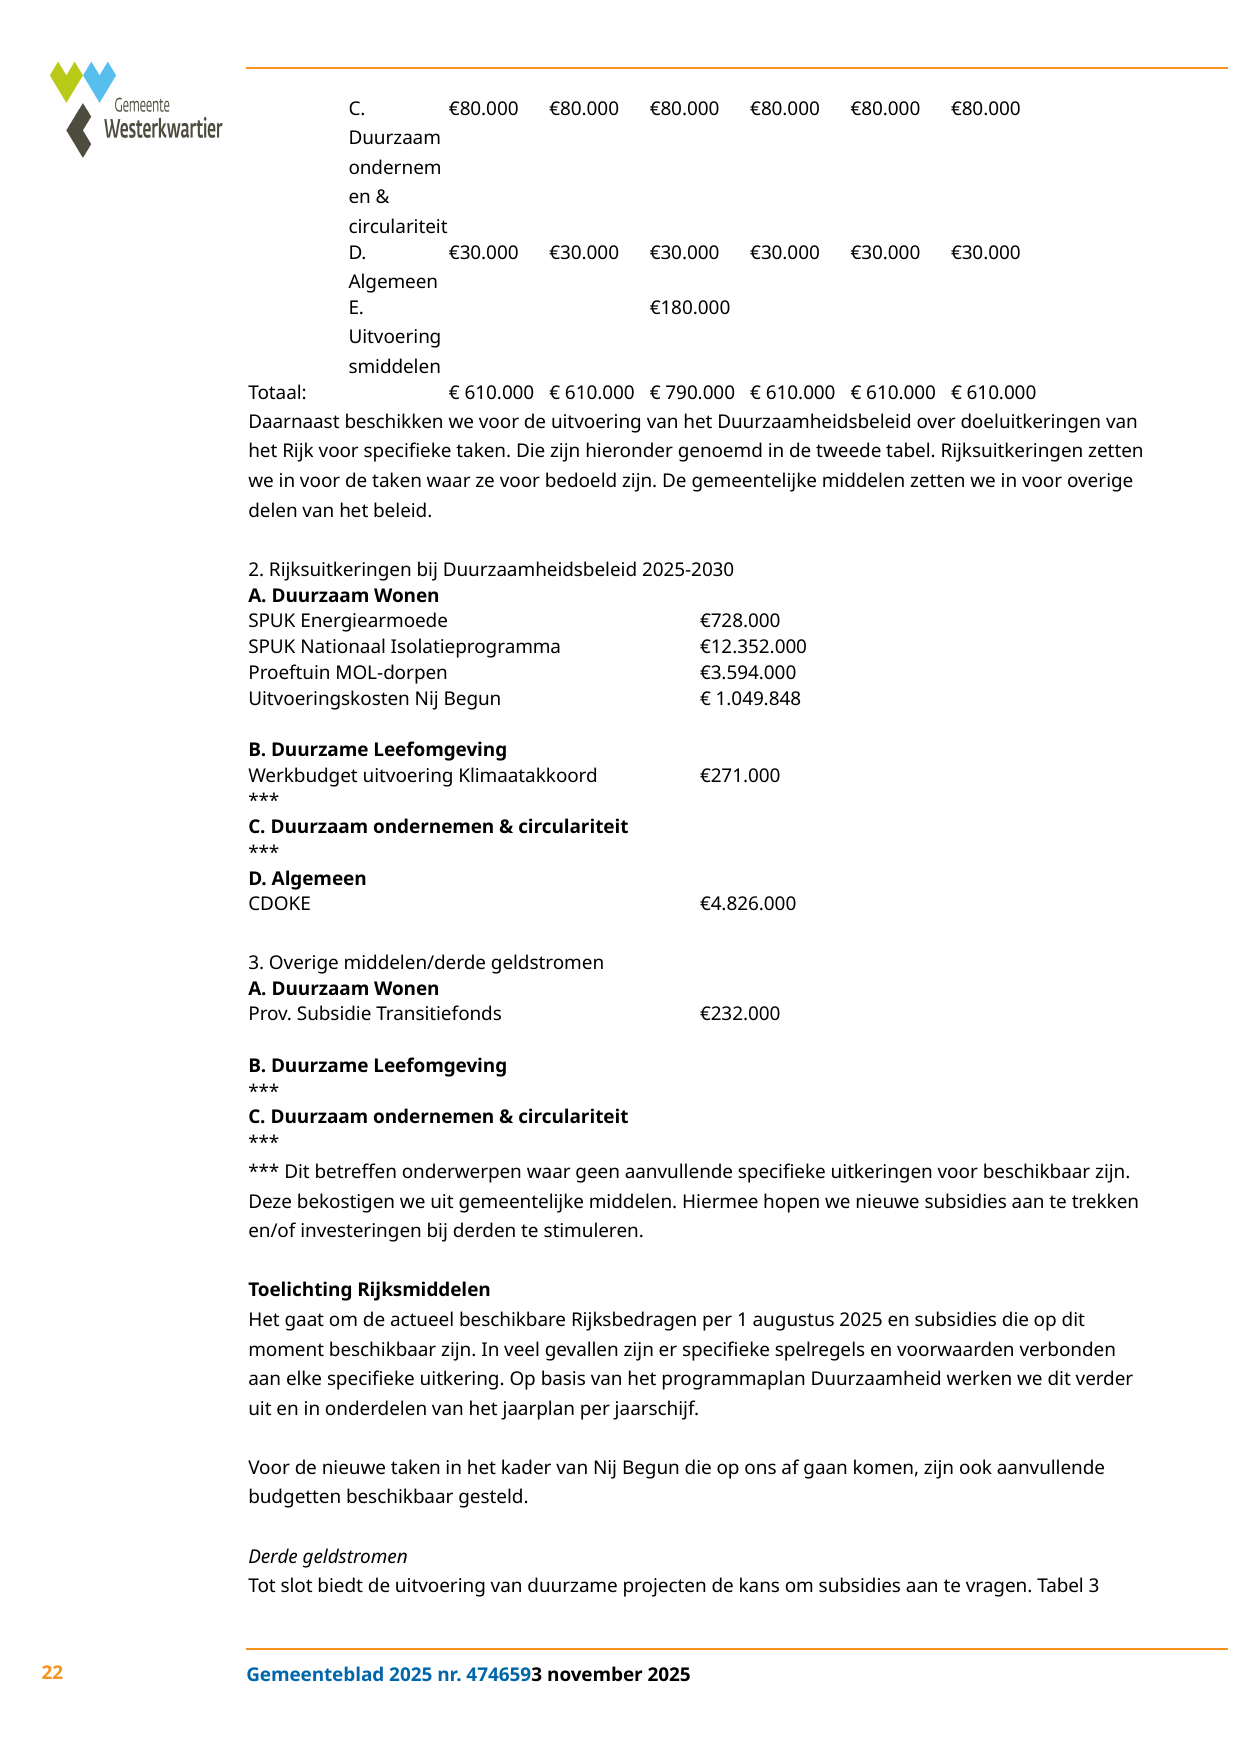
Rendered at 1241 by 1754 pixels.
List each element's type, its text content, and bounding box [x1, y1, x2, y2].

table_cell Werkbudget uitvoering Klimaatakkoord [248, 762, 700, 788]
picture [41, 47, 231, 172]
table_cell Uitvoeringskosten Nij Begun [248, 685, 700, 710]
table_cell C. Duurzaam ondernemen & circulariteit [248, 813, 700, 839]
table_cell [700, 1026, 1152, 1052]
table_cell [700, 788, 1152, 813]
table_cell [348, 379, 449, 405]
table_cell D. Algemeen [248, 865, 700, 891]
table_cell [700, 839, 1152, 865]
text *** Dit betreffen onderwerpen waar geen aanvullende specifieke uitkeringen voor beschikbaar zijn. Deze bekostigen we uit gemeentelijke middelen. Hiermee hopen we nieuwe subsidies aan te trekken en/of investeringen bij derden te stimuleren. [248, 1158, 1152, 1243]
table_cell D. Algemeen [348, 239, 449, 294]
table_cell €232.000 [700, 1001, 1152, 1026]
table_cell €30.000 [951, 239, 1152, 294]
text Tot slot biedt de uitvoering van duurzame projecten de kans om subsidies aan te vragen. Tabel 3 [248, 1572, 1152, 1598]
text Derde geldstromen [248, 1543, 1152, 1568]
table_cell SPUK Nationaal Isolatieprogramma [248, 633, 700, 659]
table_cell €180.000 [650, 294, 750, 379]
text Daarnaast beschikken we voor de uitvoering van het Duurzaamheidsbeleid over doeluitkeringen van het Rijk voor specifieke taken. Die zijn hieronder genoemd in de tweede tabel. Rijksuitkeringen zetten we in voor de taken waar ze voor bedoeld zijn. De gemeentelijke middelen zetten we in voor overige delen van het beleid. [248, 408, 1152, 522]
table_cell €80.000 [750, 95, 850, 239]
table_cell [248, 239, 348, 294]
table_cell €30.000 [650, 239, 750, 294]
table_cell €80.000 [449, 95, 549, 239]
table_cell € 610.000 [850, 379, 951, 405]
table_cell [700, 1078, 1152, 1103]
table_cell €12.352.000 [700, 633, 1152, 659]
table_cell [850, 294, 951, 379]
table_cell [549, 294, 649, 379]
table_cell *** [248, 1129, 700, 1155]
table_cell € 610.000 [750, 379, 850, 405]
table_cell €4.826.000 [700, 891, 1152, 916]
table_cell *** [248, 788, 700, 813]
table_cell B. Duurzame Leefomgeving [248, 1052, 700, 1078]
table_cell €30.000 [549, 239, 649, 294]
table_cell €80.000 [650, 95, 750, 239]
table_header 3. Overige middelen/derde geldstromen [248, 949, 1152, 975]
table_cell [750, 294, 850, 379]
table_cell CDOKE [248, 891, 700, 916]
table_cell [700, 582, 1152, 607]
table_cell €30.000 [449, 239, 549, 294]
table_cell [248, 1026, 700, 1052]
table_cell [700, 975, 1152, 1001]
table_cell €728.000 [700, 608, 1152, 633]
table_cell € 610.000 [951, 379, 1152, 405]
table_cell [700, 865, 1152, 891]
table_cell €3.594.000 [700, 659, 1152, 685]
table_cell *** [248, 1078, 700, 1103]
table_cell A. Duurzaam Wonen [248, 975, 700, 1001]
table_cell C. Duurzaam ondernemen & circulariteit [348, 95, 449, 239]
table_cell [700, 1129, 1152, 1155]
text Toelichting Rijksmiddelen [248, 1277, 1152, 1302]
table_cell [248, 95, 348, 239]
text Het gaat om de actueel beschikbare Rijksbedragen per 1 augustus 2025 en subsidies die op dit moment beschikbaar zijn. In veel gevallen zijn er specifieke spelregels en voorwaarden verbonden aan elke specifieke uitkering. Op basis van het programmaplan Duurzaamheid werken we dit verder uit en in onderdelen van het jaarplan per jaarschijf. [248, 1306, 1152, 1421]
table_cell A. Duurzaam Wonen [248, 582, 700, 607]
table_cell [449, 294, 549, 379]
table_cell [700, 736, 1152, 762]
table_cell B. Duurzame Leefomgeving [248, 736, 700, 762]
table_cell € 610.000 [449, 379, 549, 405]
table_cell Prov. Subsidie Transitiefonds [248, 1001, 700, 1026]
table_cell SPUK Energiearmoede [248, 608, 700, 633]
table_cell [248, 710, 700, 736]
table_cell Proeftuin MOL-dorpen [248, 659, 700, 685]
table_cell [951, 294, 1152, 379]
table_cell Totaal: [248, 379, 348, 405]
table_cell [700, 1052, 1152, 1078]
table_cell € 790.000 [650, 379, 750, 405]
table_cell € 1.049.848 [700, 685, 1152, 710]
text Voor de nieuwe taken in het kader van Nij Begun die op ons af gaan komen, zijn ook aanvullende budgetten beschikbaar gesteld. [248, 1454, 1152, 1509]
table_cell €271.000 [700, 762, 1152, 788]
table_cell [700, 813, 1152, 839]
table_cell €30.000 [750, 239, 850, 294]
table_header 2. Rijksuitkeringen bij Duurzaamheidsbeleid 2025-2030 [248, 556, 1152, 582]
table_cell C. Duurzaam ondernemen & circulariteit [248, 1104, 700, 1129]
table_cell €80.000 [850, 95, 951, 239]
table_cell €80.000 [549, 95, 649, 239]
table_cell € 610.000 [549, 379, 649, 405]
table_cell *** [248, 839, 700, 865]
table_cell E. Uitvoeringsmiddelen [348, 294, 449, 379]
table_cell [700, 1104, 1152, 1129]
table_cell €80.000 [951, 95, 1152, 239]
table_cell €30.000 [850, 239, 951, 294]
table_cell [700, 710, 1152, 736]
table_cell [248, 294, 348, 379]
